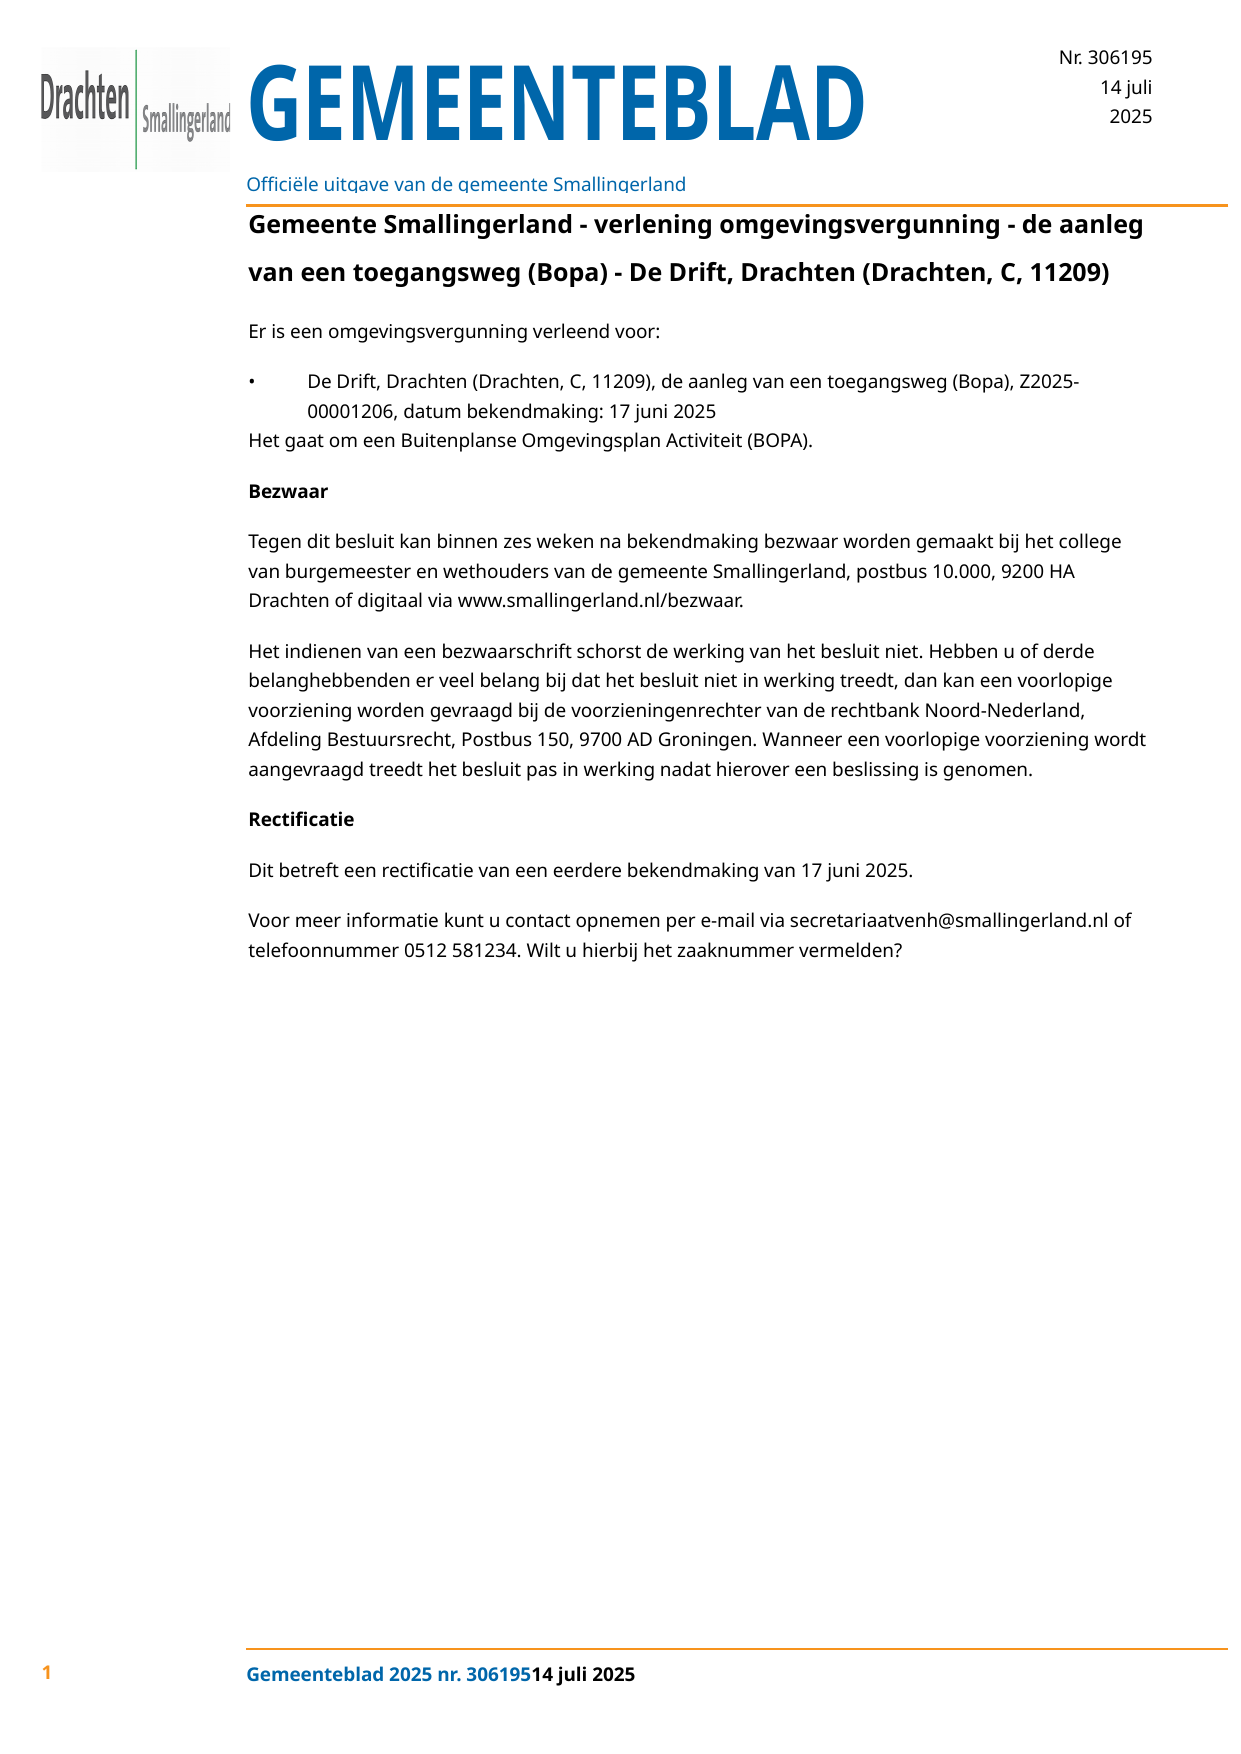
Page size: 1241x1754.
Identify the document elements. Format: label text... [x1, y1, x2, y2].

list De Drift, Drachten (Drachten, C, 11209), de aanleg van een toegangsweg (Bopa), Z2025-00001206, datum bekendmaking: 17 juni 2025 [248, 368, 1152, 424]
text Het indienen van een bezwaarschrift schorst de werking van het besluit niet. Hebben u of derde belanghebbenden er veel belang bij dat het besluit niet in werking treedt, dan kan een voorlopige voorziening worden gevraagd bij de voorzieningenrechter van de rechtbank Noord-Nederland, Afdeling Bestuursrecht, Postbus 150, 9700 AD Groningen. Wanneer een voorlopige voorziening wordt aangevraagd treedt het besluit pas in werking nadat hierover een beslissing is genomen. [248, 638, 1152, 782]
text Het gaat om een Buitenplanse Omgevingsplan Activiteit (BOPA). [248, 427, 1152, 453]
text Voor meer informatie kunt u contact opnemen per e-mail via secretariaatvenh@smallingerland.nl of telefoonnummer 0512 581234. Wilt u hierbij het zaaknummer vermelden? [248, 907, 1152, 963]
text Rectificatie [248, 807, 1152, 832]
text Er is een omgevingsvergunning verleend voor: [248, 318, 1152, 344]
text Bezwaar [248, 478, 1152, 504]
text Dit betreft een rectificatie van een eerdere bekendmaking van 17 juni 2025. [248, 857, 1152, 883]
text Tegen dit besluit kan binnen zes weken na bekendmaking bezwaar worden gemaakt bij het college van burgemeester en wethouders van de gemeente Smallingerland, postbus 10.000, 9200 HA Drachten of digitaal via www.smallingerland.nl/bezwaar. [248, 528, 1152, 613]
text Gemeente Smallingerland - verlening omgevingsvergunning - de aanleg van een toegangsweg (Bopa) - De Drift, Drachten (Drachten, C, 11209) [248, 207, 1152, 288]
picture [41, 47, 231, 172]
